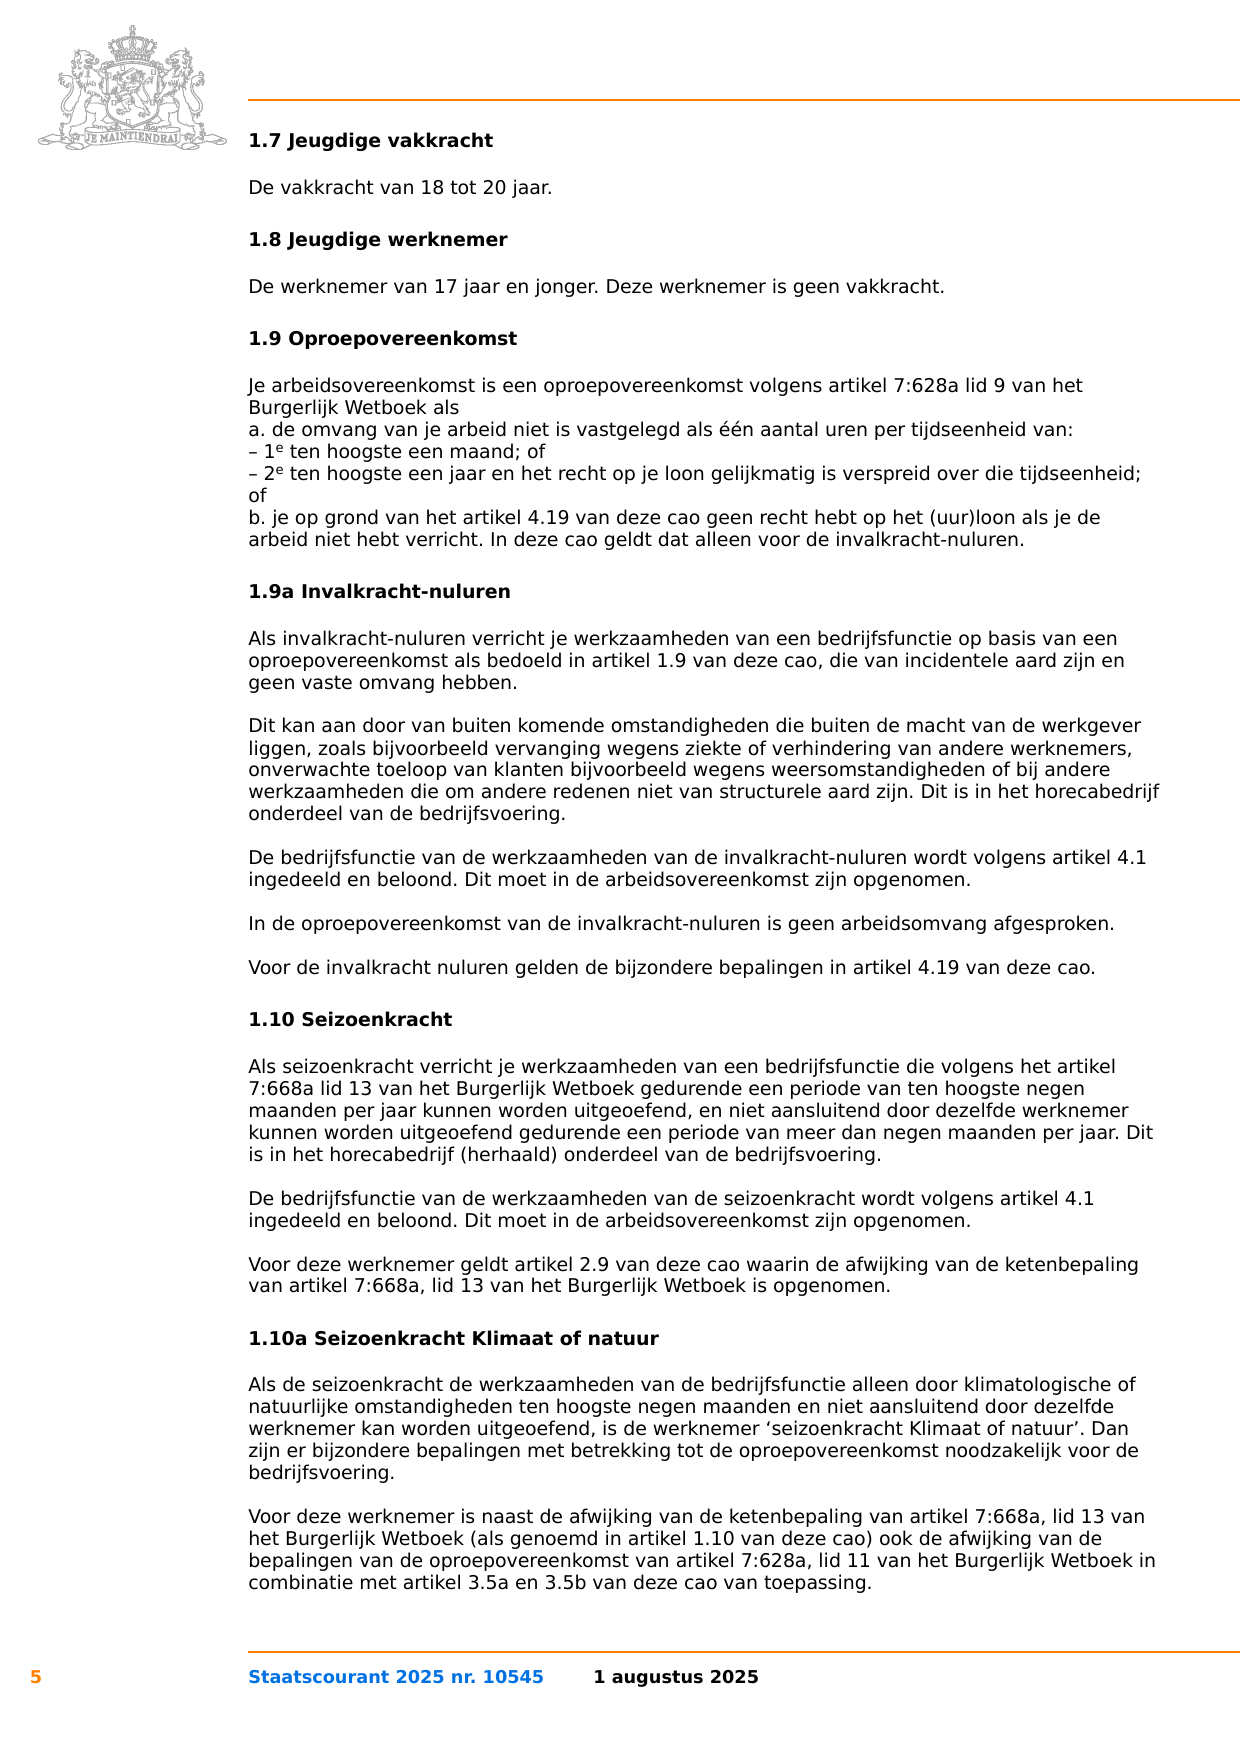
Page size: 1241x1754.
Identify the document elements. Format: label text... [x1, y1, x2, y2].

text De bedrijfsfunctie van de werkzaamheden van de invalkracht-nuluren wordt volgens artikel 4.1 ingedeeld en beloond. Dit moet in de arbeidsovereenkomst zijn opgenomen. [248, 847, 1163, 891]
picture [38, 25, 227, 150]
subtitle 1.9 Oproepovereenkomst [248, 328, 1163, 350]
text Als seizoenkracht verricht je werkzaamheden van een bedrijfsfunctie die volgens het artikel 7:668a lid 13 van het Burgerlijk Wetboek gedurende een periode van ten hoogste negen maanden per jaar kunnen worden uitgeoefend, en niet aansluitend door dezelfde werknemer kunnen worden uitgeoefend gedurende een periode van meer dan negen maanden per jaar. Dit is in het horecabedrijf (herhaald) onderdeel van de bedrijfsvoering. [248, 1056, 1163, 1166]
text a. de omvang van je arbeid niet is vastgelegd als één aantal uren per tijdseenheid van: [248, 419, 1163, 441]
text De bedrijfsfunctie van de werkzaamheden van de seizoenkracht wordt volgens artikel 4.1 ingedeeld en beloond. Dit moet in de arbeidsovereenkomst zijn opgenomen. [248, 1188, 1163, 1232]
text Als de seizoenkracht de werkzaamheden van de bedrijfsfunctie alleen door klimatologische of natuurlijke omstandigheden ten hoogste negen maanden en niet aansluitend door dezelfde werknemer kan worden uitgeoefend, is de werknemer ‘seizoenkracht Klimaat of natuur’. Dan zijn er bijzondere bepalingen met betrekking tot de oproepovereenkomst noodzakelijk voor de bedrijfsvoering. [248, 1374, 1163, 1484]
text Als invalkracht-nuluren verricht je werkzaamheden van een bedrijfsfunctie op basis van een oproepovereenkomst als bedoeld in artikel 1.9 van deze cao, die van incidentele aard zijn en geen vaste omvang hebben. [248, 628, 1163, 693]
text De vakkracht van 18 tot 20 jaar. [248, 177, 1163, 199]
text Dit kan aan door van buiten komende omstandigheden die buiten de macht van de werkgever liggen, zoals bijvoorbeeld vervanging wegens ziekte of verhindering van andere werknemers, onverwachte toeloop van klanten bijvoorbeeld wegens weersomstandigheden of bij andere werkzaamheden die om andere redenen niet van structurele aard zijn. Dit is in het horecabedrijf onderdeel van de bedrijfsvoering. [248, 715, 1163, 825]
text Voor de invalkracht nuluren gelden de bijzondere bepalingen in artikel 4.19 van deze cao. [248, 957, 1163, 979]
subtitle 1.7 Jeugdige vakkracht [248, 130, 1163, 152]
subtitle 1.8 Jeugdige werknemer [248, 229, 1163, 251]
subtitle 1.10a Seizoenkracht Klimaat of natuur [248, 1327, 1163, 1349]
text – 2e ten hoogste een jaar en het recht op je loon gelijkmatig is verspreid over die tijdseenheid; of [248, 463, 1163, 507]
text – 1e ten hoogste een maand; of [248, 441, 1163, 463]
text De werknemer van 17 jaar en jonger. Deze werknemer is geen vakkracht. [248, 276, 1163, 298]
text Voor deze werknemer geldt artikel 2.9 van deze cao waarin de afwijking van de ketenbepaling van artikel 7:668a, lid 13 van het Burgerlijk Wetboek is opgenomen. [248, 1253, 1163, 1297]
text b. je op grond van het artikel 4.19 van deze cao geen recht hebt op het (uur)loon als je de arbeid niet hebt verricht. In deze cao geldt dat alleen voor de invalkracht-nuluren. [248, 507, 1163, 551]
subtitle 1.9a Invalkracht-nuluren [248, 581, 1163, 603]
text In de oproepovereenkomst van de invalkracht-nuluren is geen arbeidsomvang afgesproken. [248, 913, 1163, 935]
text Voor deze werknemer is naast de afwijking van de ketenbepaling van artikel 7:668a, lid 13 van het Burgerlijk Wetboek (als genoemd in artikel 1.10 van deze cao) ook de afwijking van de bepalingen van de oproepovereenkomst van artikel 7:628a, lid 11 van het Burgerlijk Wetboek in combinatie met artikel 3.5a en 3.5b van deze cao van toepassing. [248, 1506, 1163, 1594]
subtitle 1.10 Seizoenkracht [248, 1009, 1163, 1031]
text Je arbeidsovereenkomst is een oproepovereenkomst volgens artikel 7:628a lid 9 van het Burgerlijk Wetboek als [248, 375, 1163, 419]
